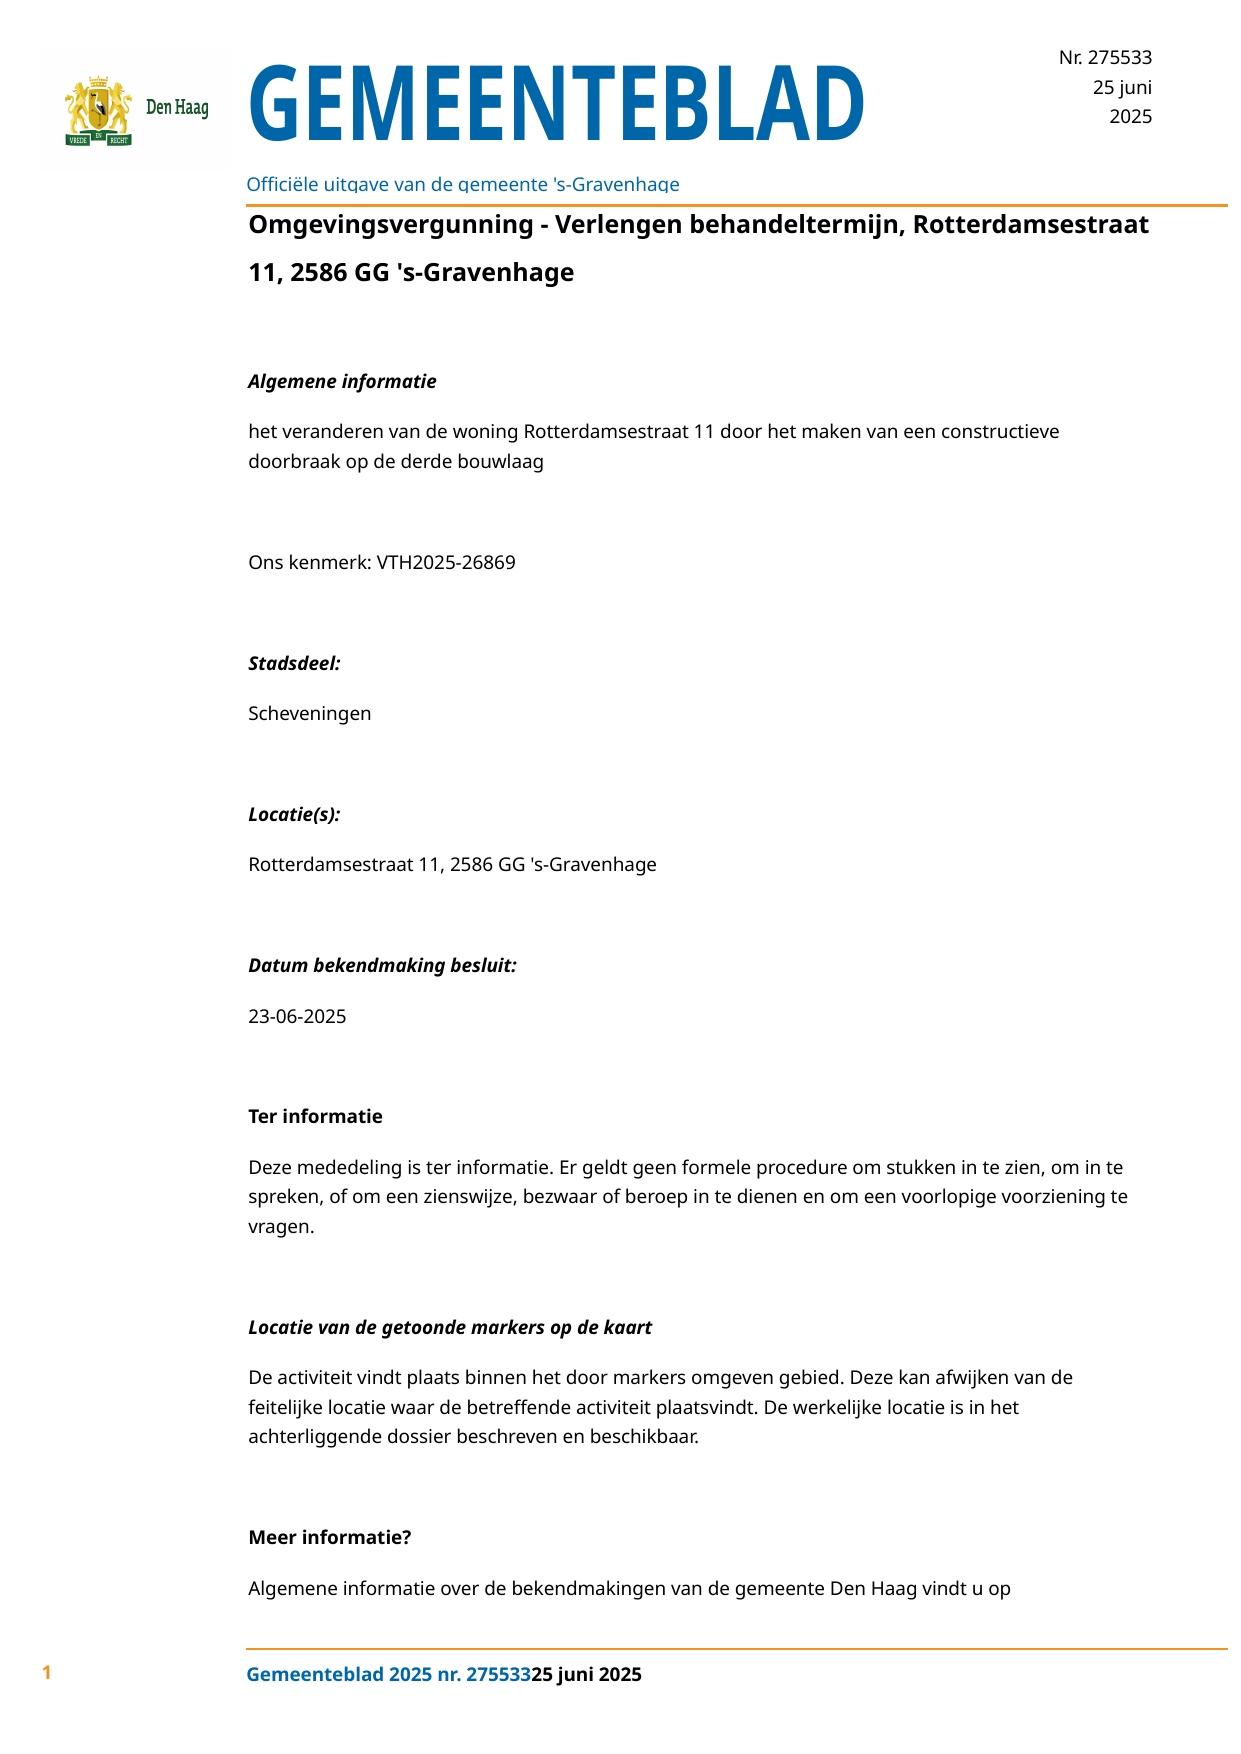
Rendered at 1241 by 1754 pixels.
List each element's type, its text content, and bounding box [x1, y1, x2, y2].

text Rotterdamsestraat 11, 2586 GG 's-Gravenhage [248, 852, 1152, 877]
text Locatie van de getoonde markers op de kaart [248, 1314, 1152, 1340]
text Ons kenmerk: VTH2025-26869 [248, 549, 1152, 575]
text Deze mededeling is ter informatie. Er geldt geen formele procedure om stukken in te zien, om in te spreken, of om een zienswijze, bezwaar of beroep in te dienen en om een voorlopige voorziening te vragen. [248, 1154, 1152, 1239]
text Algemene informatie over de bekendmakingen van de gemeente Den Haag vindt u op [248, 1575, 1152, 1601]
text Ter informatie [248, 1104, 1152, 1129]
text Algemene informatie [248, 368, 1152, 394]
text het veranderen van de woning Rotterdamsestraat 11 door het maken van een constructieve doorbraak op de derde bouwlaag [248, 419, 1152, 474]
text Scheveningen [248, 700, 1152, 726]
text Omgevingsvergunning - Verlengen behandeltermijn, Rotterdamsestraat 11, 2586 GG 's-Gravenhage [248, 207, 1152, 288]
text Meer informatie? [248, 1524, 1152, 1550]
text Datum bekendmaking besluit: [248, 952, 1152, 978]
text Locatie(s): [248, 801, 1152, 827]
text 23-06-2025 [248, 1003, 1152, 1029]
text Stadsdeel: [248, 650, 1152, 676]
text De activiteit vindt plaats binnen het door markers omgeven gebied. Deze kan afwijken van de feitelijke locatie waar de betreffende activiteit plaatsvindt. De werkelijke locatie is in het achterliggende dossier beschreven en beschikbaar. [248, 1364, 1152, 1449]
picture [41, 47, 231, 172]
